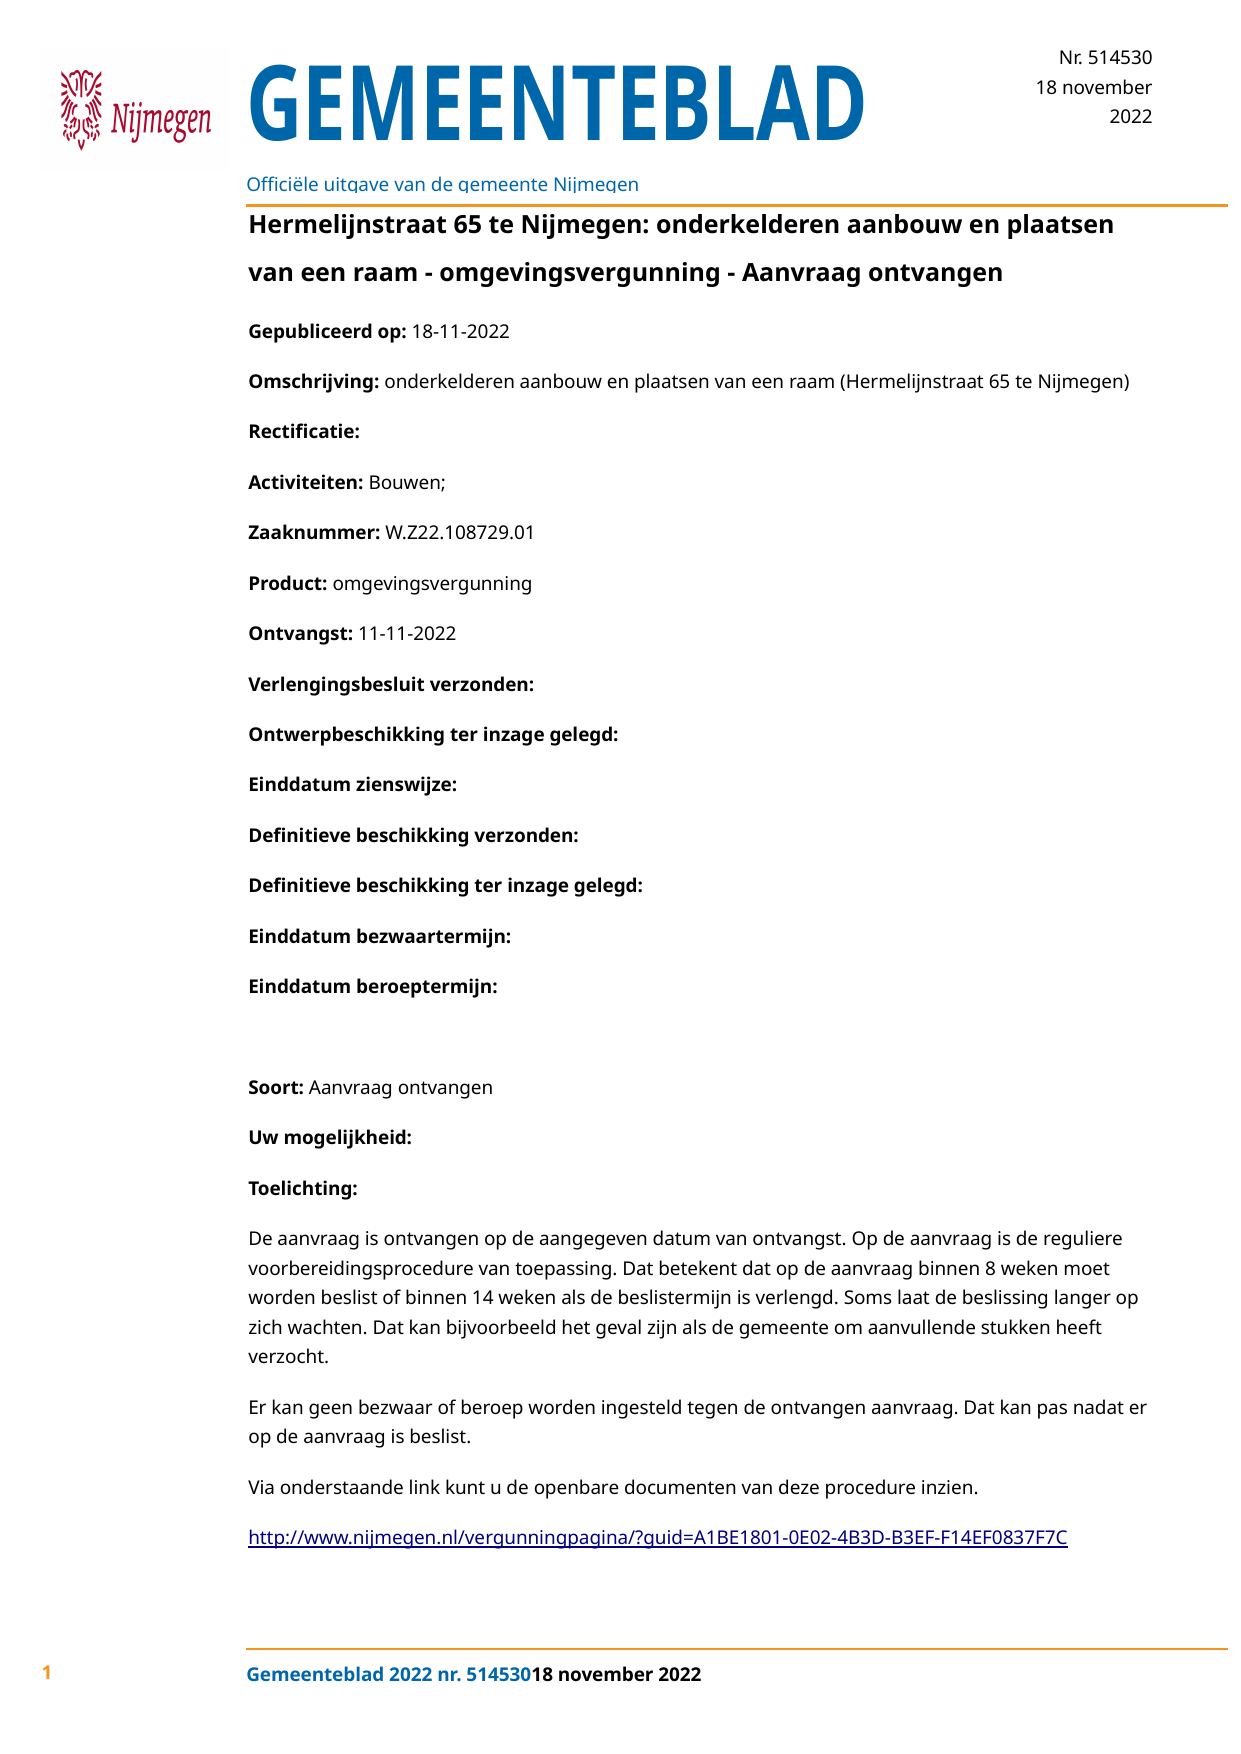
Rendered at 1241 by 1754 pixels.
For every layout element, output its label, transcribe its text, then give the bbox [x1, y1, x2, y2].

text Hermelijnstraat 65 te Nijmegen: onderkelderen aanbouw en plaatsen van een raam - omgevingsvergunning - Aanvraag ontvangen [248, 207, 1152, 288]
text Verlengingsbesluit verzonden: [248, 671, 1152, 697]
text Definitieve beschikking ter inzage gelegd: [248, 872, 1152, 898]
text Activiteiten: Bouwen; [248, 469, 1152, 495]
text Einddatum beroeptermijn: [248, 973, 1152, 999]
text Einddatum zienswijze: [248, 772, 1152, 797]
text Via onderstaande link kunt u de openbare documenten van deze procedure inzien. [248, 1474, 1152, 1500]
text Product: omgevingsvergunning [248, 570, 1152, 596]
text De aanvraag is ontvangen op de aangegeven datum van ontvangst. Op de aanvraag is de reguliere voorbereidingsprocedure van toepassing. Dat betekent dat op de aanvraag binnen 8 weken moet worden beslist of binnen 14 weken als de beslistermijn is verlengd. Soms laat de beslissing langer op zich wachten. Dat kan bijvoorbeeld het geval zijn als de gemeente om aanvullende stukken heeft verzocht. [248, 1225, 1152, 1369]
text Soort: Aanvraag ontvangen [248, 1074, 1152, 1100]
text Ontwerpbeschikking ter inzage gelegd: [248, 721, 1152, 747]
text Ontvangst: 11-11-2022 [248, 620, 1152, 646]
text Zaaknummer: W.Z22.108729.01 [248, 519, 1152, 545]
text Uw mogelijkheid: [248, 1124, 1152, 1150]
text Gepubliceerd op: 18-11-2022 [248, 318, 1152, 344]
text Definitieve beschikking verzonden: [248, 822, 1152, 848]
text http://www.nijmegen.nl/vergunningpagina/?guid=A1BE1801-0E02-4B3D-B3EF-F14EF0837F7C [248, 1524, 1152, 1550]
text Toelichting: [248, 1175, 1152, 1201]
picture [41, 47, 231, 172]
text Omschrijving: onderkelderen aanbouw en plaatsen van een raam (Hermelijnstraat 65 te Nijmegen) [248, 368, 1152, 394]
text Er kan geen bezwaar of beroep worden ingesteld tegen de ontvangen aanvraag. Dat kan pas nadat er op de aanvraag is beslist. [248, 1394, 1152, 1449]
text Rectificatie: [248, 419, 1152, 444]
text Einddatum bezwaartermijn: [248, 923, 1152, 949]
